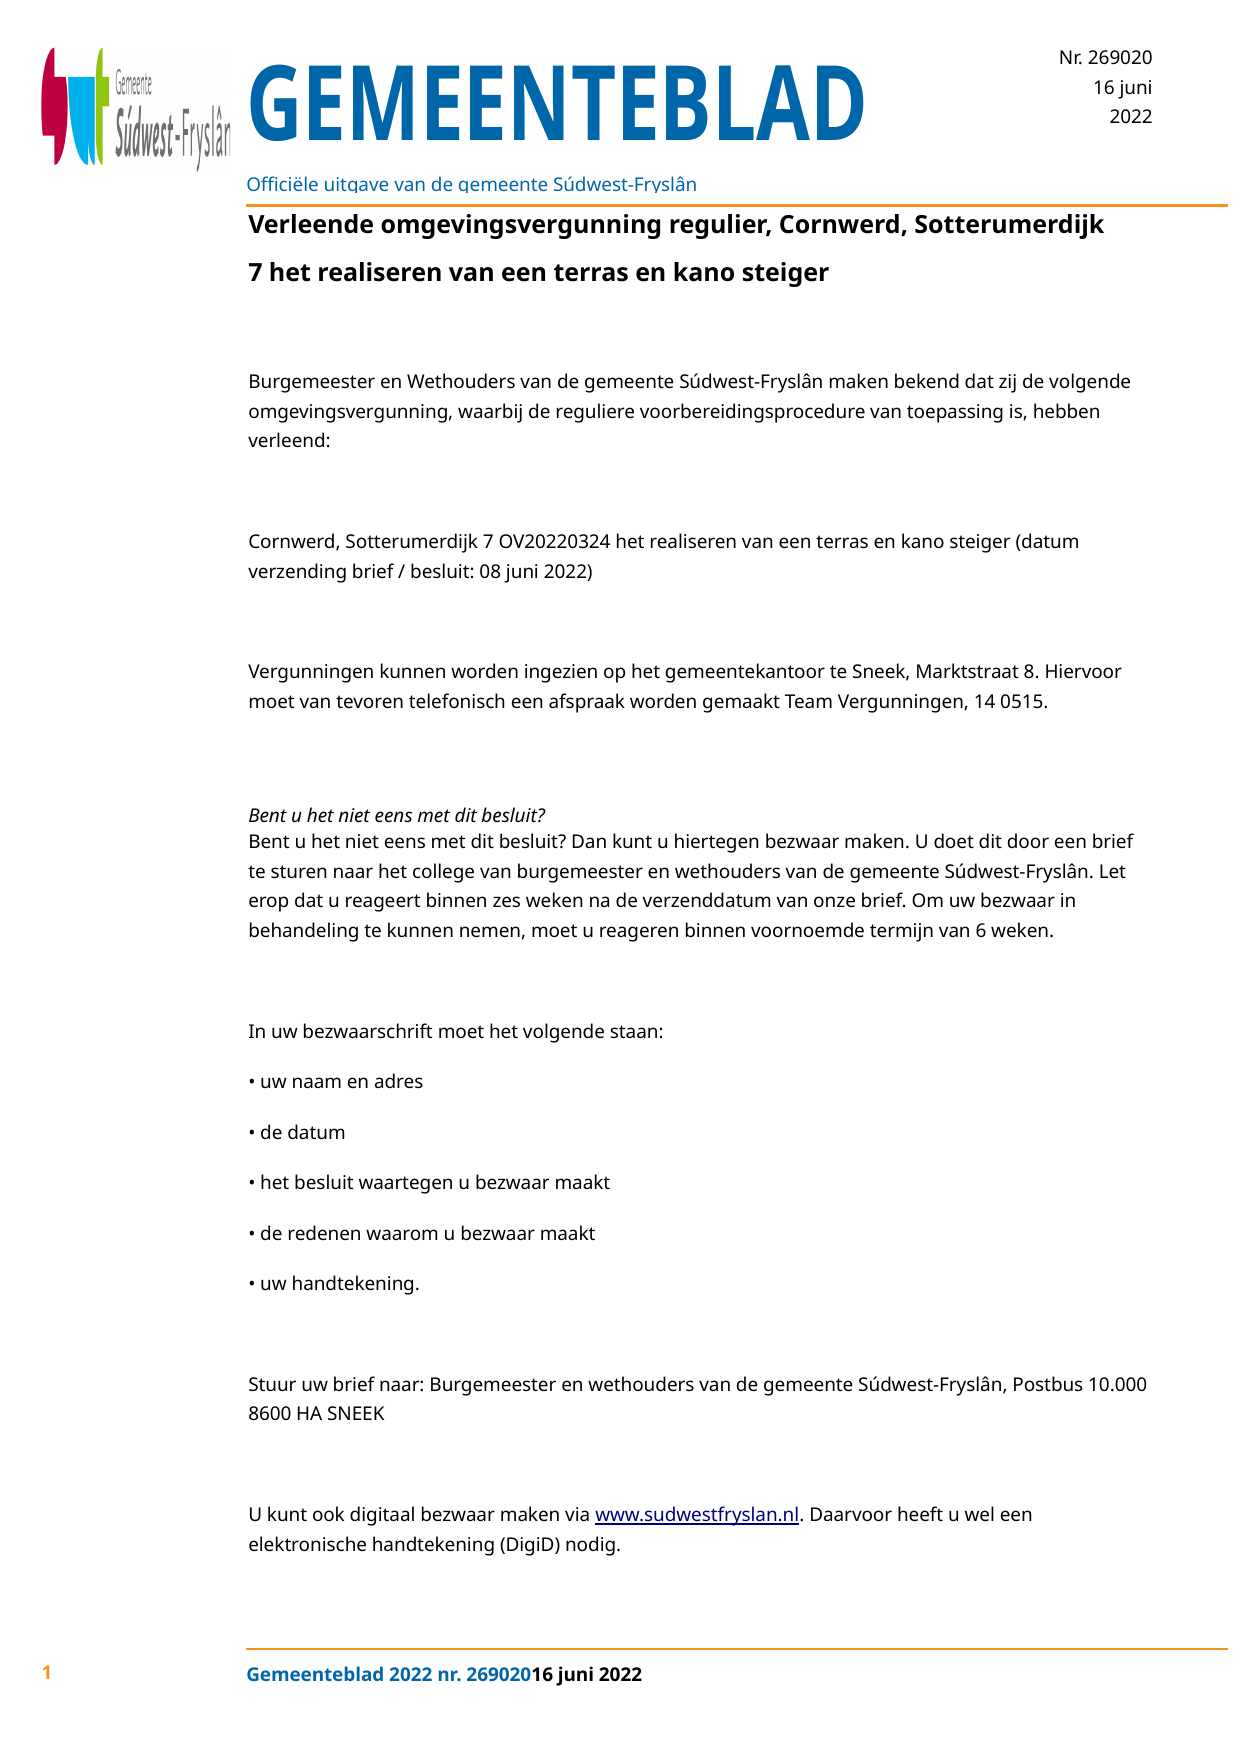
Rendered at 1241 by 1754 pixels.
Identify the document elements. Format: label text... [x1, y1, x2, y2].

text Bent u het niet eens met dit besluit? [248, 803, 1152, 828]
text Bent u het niet eens met dit besluit? Dan kunt u hiertegen bezwaar maken. U doet dit door een brief te sturen naar het college van burgemeester en wethouders van de gemeente Súdwest-Fryslân. Let erop dat u reageert binnen zes weken na de verzenddatum van onze brief. Om uw bezwaar in behandeling te kunnen nemen, moet u reageren binnen voornoemde termijn van 6 weken. [248, 828, 1152, 943]
text • de datum [248, 1119, 1152, 1144]
text Cornwerd, Sotterumerdijk 7 OV20220324 het realiseren van een terras en kano steiger (datum verzending brief / besluit: 08 juni 2022) [248, 528, 1152, 584]
text Burgemeester en Wethouders van de gemeente Súdwest-Fryslân maken bekend dat zij de volgende omgevingsvergunning, waarbij de reguliere voorbereidingsprocedure van toepassing is, hebben verleend: [248, 368, 1152, 453]
text • uw naam en adres [248, 1068, 1152, 1094]
text U kunt ook digitaal bezwaar maken via www.sudwestfryslan.nl. Daarvoor heeft u wel een elektronische handtekening (DigiD) nodig. [248, 1501, 1152, 1557]
text • uw handtekening. [248, 1270, 1152, 1296]
text • het besluit waartegen u bezwaar maakt [248, 1169, 1152, 1195]
text Stuur uw brief naar: Burgemeester en wethouders van de gemeente Súdwest-Fryslân, Postbus 10.000 8600 HA SNEEK [248, 1371, 1152, 1426]
text Verleende omgevingsvergunning regulier, Cornwerd, Sotterumerdijk 7 het realiseren van een terras en kano steiger [248, 207, 1152, 288]
text Vergunningen kunnen worden ingezien op het gemeentekantoor te Sneek, Marktstraat 8. Hiervoor moet van tevoren telefonisch een afspraak worden gemaakt Team Vergunningen, 14 0515. [248, 659, 1152, 714]
picture [41, 47, 231, 172]
text In uw bezwaarschrift moet het volgende staan: [248, 1018, 1152, 1044]
text • de redenen waarom u bezwaar maakt [248, 1220, 1152, 1245]
